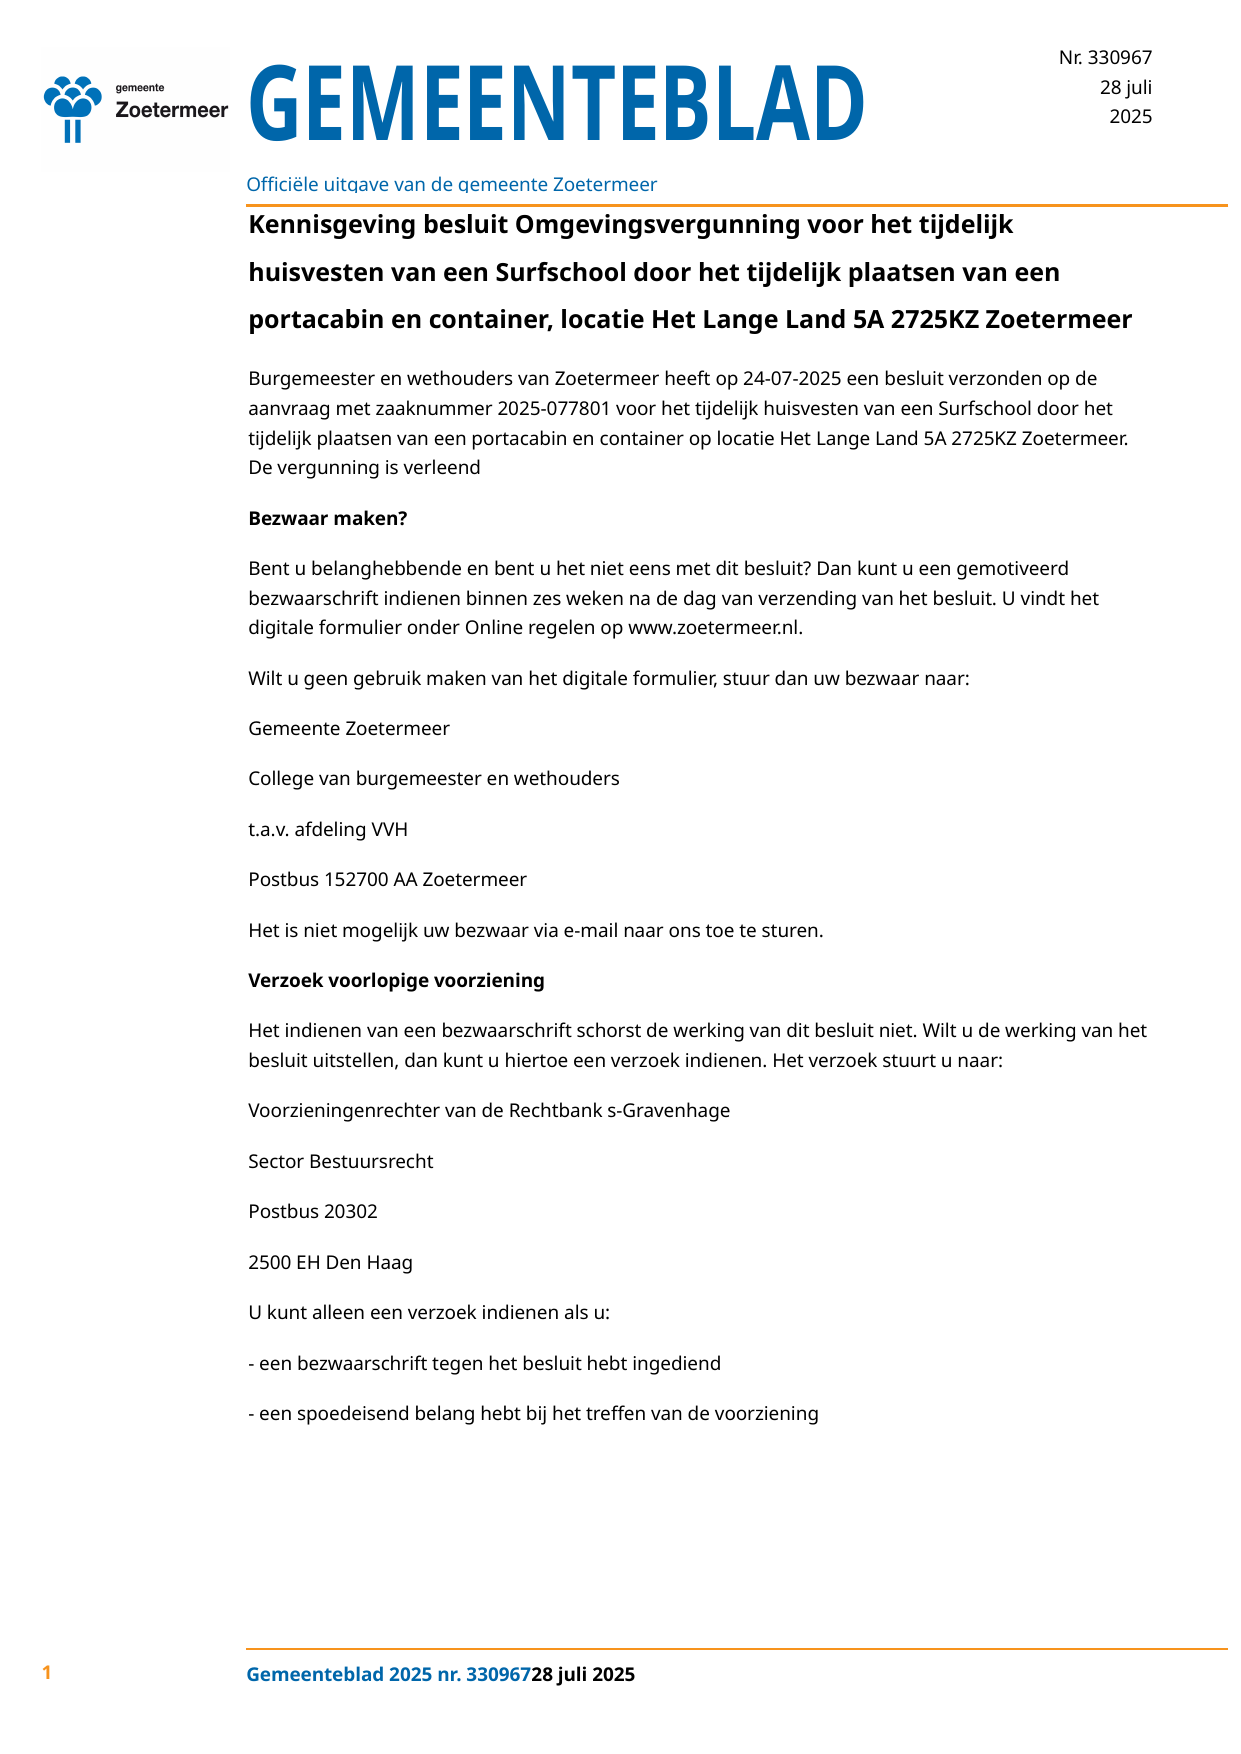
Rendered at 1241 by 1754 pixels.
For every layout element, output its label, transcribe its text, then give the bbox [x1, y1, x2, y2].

text - een spoedeisend belang hebt bij het treffen van de voorziening [248, 1400, 1152, 1426]
text Voorzieningenrechter van de Rechtbank s-Gravenhage [248, 1098, 1152, 1123]
text 2500 EH Den Haag [248, 1249, 1152, 1274]
text Bent u belanghebbende en bent u het niet eens met dit besluit? Dan kunt u een gemotiveerd bezwaarschrift indienen binnen zes weken na de dag van verzending van het besluit. U vindt het digitale formulier onder Online regelen op www.zoetermeer.nl. [248, 555, 1152, 640]
text Gemeente Zoetermeer [248, 715, 1152, 741]
text Sector Bestuursrecht [248, 1148, 1152, 1174]
picture [41, 47, 231, 172]
text t.a.v. afdeling VVH [248, 816, 1152, 842]
text Postbus 152700 AA Zoetermeer [248, 866, 1152, 892]
text Bezwaar maken? [248, 505, 1152, 530]
text Wilt u geen gebruik maken van het digitale formulier, stuur dan uw bezwaar naar: [248, 665, 1152, 690]
text Burgemeester en wethouders van Zoetermeer heeft op 24-07-2025 een besluit verzonden op de aanvraag met zaaknummer 2025-077801 voor het tijdelijk huisvesten van een Surfschool door het tijdelijk plaatsen van een portacabin en container op locatie Het Lange Land 5A 2725KZ Zoetermeer. De vergunning is verleend [248, 366, 1152, 480]
text College van burgemeester en wethouders [248, 766, 1152, 791]
text Het is niet mogelijk uw bezwaar via e-mail naar ons toe te sturen. [248, 917, 1152, 942]
text U kunt alleen een verzoek indienen als u: [248, 1299, 1152, 1325]
text Postbus 20302 [248, 1198, 1152, 1224]
text Verzoek voorlopige voorziening [248, 967, 1152, 993]
text Het indienen van een bezwaarschrift schorst de werking van dit besluit niet. Wilt u de werking van het besluit uitstellen, dan kunt u hiertoe een verzoek indienen. Het verzoek stuurt u naar: [248, 1018, 1152, 1073]
text - een bezwaarschrift tegen het besluit hebt ingediend [248, 1350, 1152, 1375]
text Kennisgeving besluit Omgevingsvergunning voor het tijdelijk huisvesten van een Surfschool door het tijdelijk plaatsen van een portacabin en container, locatie Het Lange Land 5A 2725KZ Zoetermeer [248, 207, 1152, 336]
